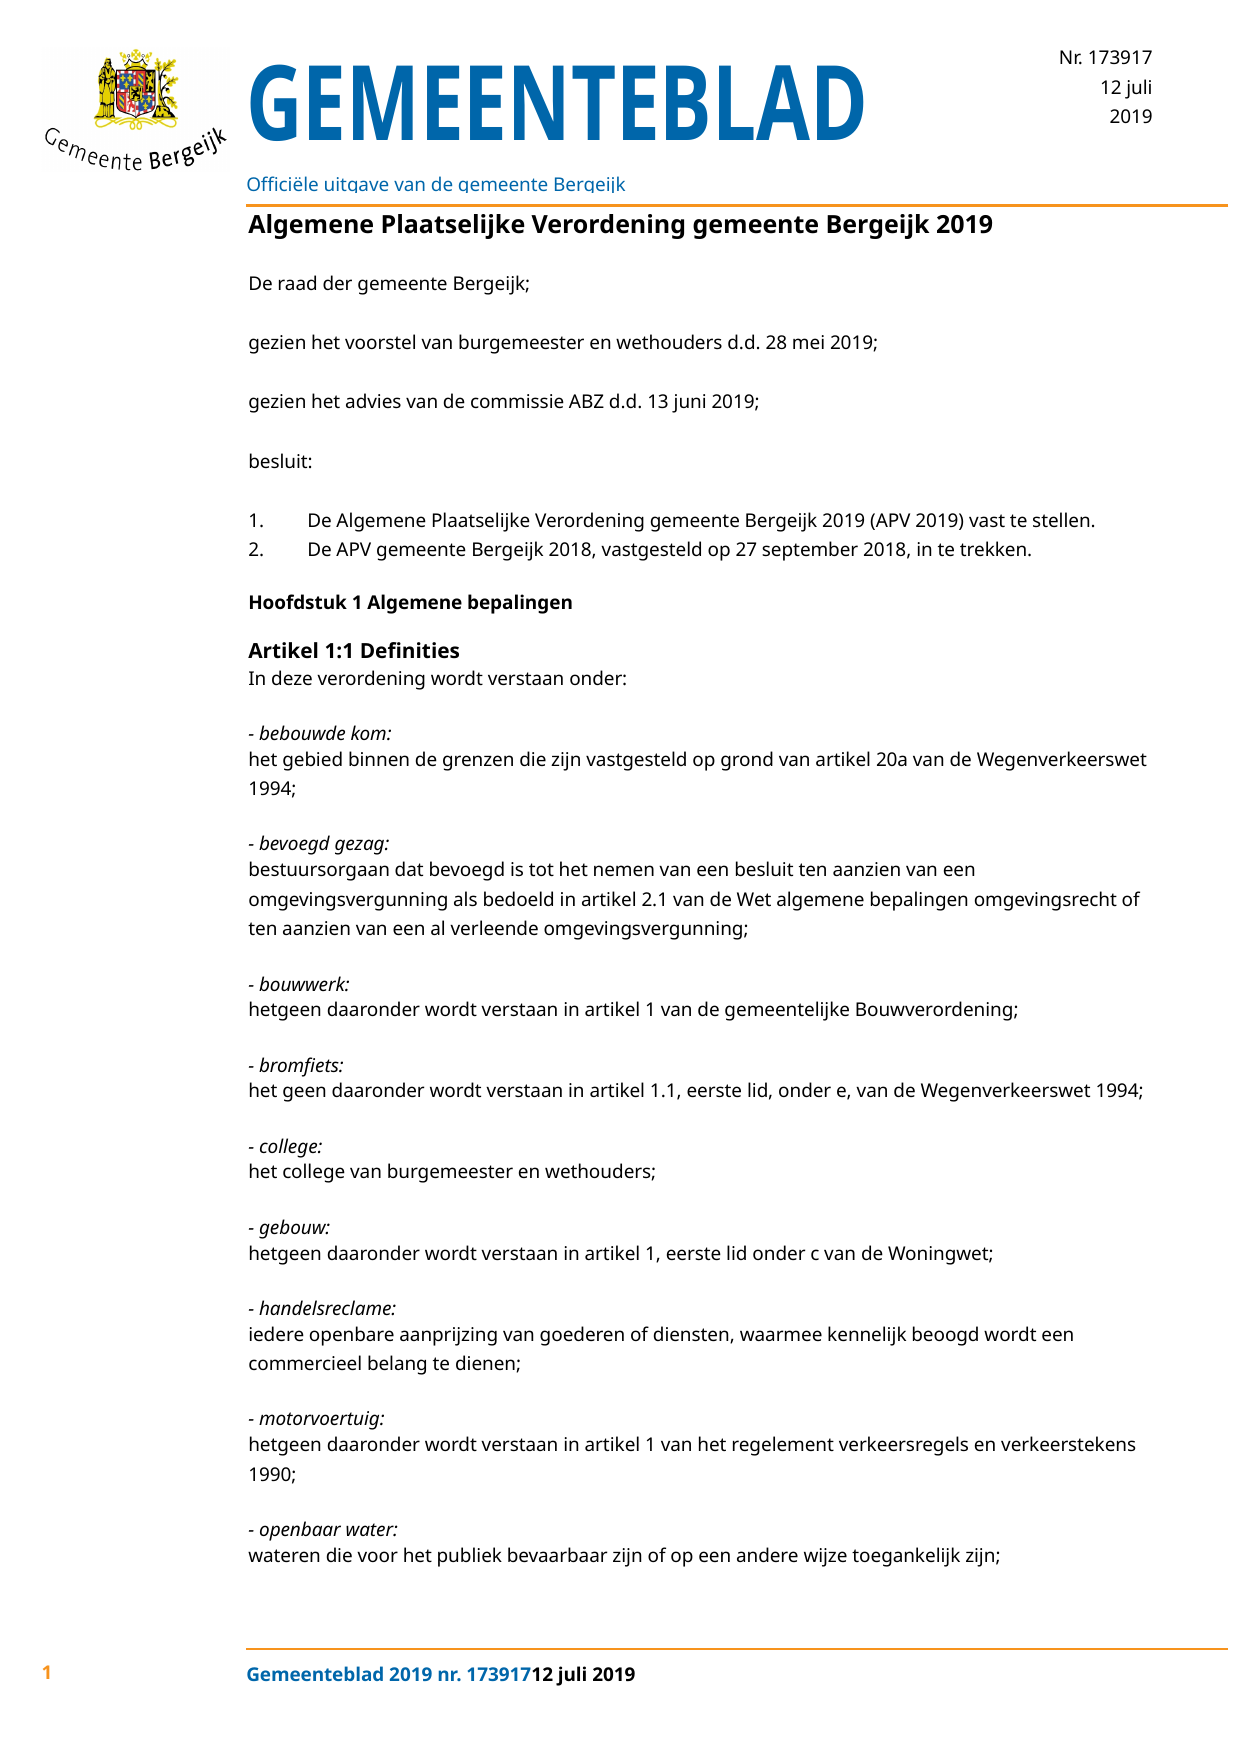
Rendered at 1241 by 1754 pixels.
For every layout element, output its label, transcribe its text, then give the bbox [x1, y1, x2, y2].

text hetgeen daaronder wordt verstaan in artikel 1 van de gemeentelijke Bouwverordening; [248, 997, 1152, 1022]
text - gebouw: [248, 1214, 1152, 1240]
text hetgeen daaronder wordt verstaan in artikel 1 van het regelement verkeersregels en verkeerstekens 1990; [248, 1431, 1152, 1487]
text - openbaar water: [248, 1516, 1152, 1542]
list De APV gemeente Bergeijk 2018, vastgesteld op 27 september 2018, in te trekken. [248, 537, 1152, 562]
text iedere openbare aanprijzing van goederen of diensten, waarmee kennelijk beoogd wordt een commercieel belang te dienen; [248, 1321, 1152, 1376]
text - bouwwerk: [248, 971, 1152, 997]
text - bebouwde kom: [248, 720, 1152, 746]
text - college: [248, 1133, 1152, 1159]
text - bromfiets: [248, 1052, 1152, 1078]
text het geen daaronder wordt verstaan in artikel 1.1, eerste lid, onder e, van de Wegenverkeerswet 1994; [248, 1078, 1152, 1103]
text hetgeen daaronder wordt verstaan in artikel 1, eerste lid onder c van de Woningwet; [248, 1240, 1152, 1265]
text In deze verordening wordt verstaan onder: [248, 665, 1152, 690]
text het college van burgemeester en wethouders; [248, 1159, 1152, 1184]
text het gebied binnen de grenzen die zijn vastgesteld op grond van artikel 20a van de Wegenverkeerswet 1994; [248, 746, 1152, 801]
text - handelsreclame: [248, 1295, 1152, 1321]
text gezien het voorstel van burgemeester en wethouders d.d. 28 mei 2019; [248, 329, 1152, 355]
text Artikel 1:1 Definities [248, 636, 1152, 665]
picture [41, 47, 231, 172]
list De Algemene Plaatselijke Verordening gemeente Bergeijk 2019 (APV 2019) vast te stellen. [248, 507, 1152, 533]
text gezien het advies van de commissie ABZ d.d. 13 juni 2019; [248, 389, 1152, 414]
text Algemene Plaatselijke Verordening gemeente Bergeijk 2019 [248, 207, 1152, 241]
text besluit: [248, 448, 1152, 473]
text Hoofdstuk 1 Algemene bepalingen [248, 587, 1152, 615]
text wateren die voor het publiek bevaarbaar zijn of op een andere wijze toegankelijk zijn; [248, 1542, 1152, 1568]
text - motorvoertuig: [248, 1406, 1152, 1431]
text bestuursorgaan dat bevoegd is tot het nemen van een besluit ten aanzien van een omgevingsvergunning als bedoeld in artikel 2.1 van de Wet algemene bepalingen omgevingsrecht of ten aanzien van een al verleende omgevingsvergunning; [248, 856, 1152, 941]
text - bevoegd gezag: [248, 831, 1152, 856]
text De raad der gemeente Bergeijk; [248, 270, 1152, 296]
